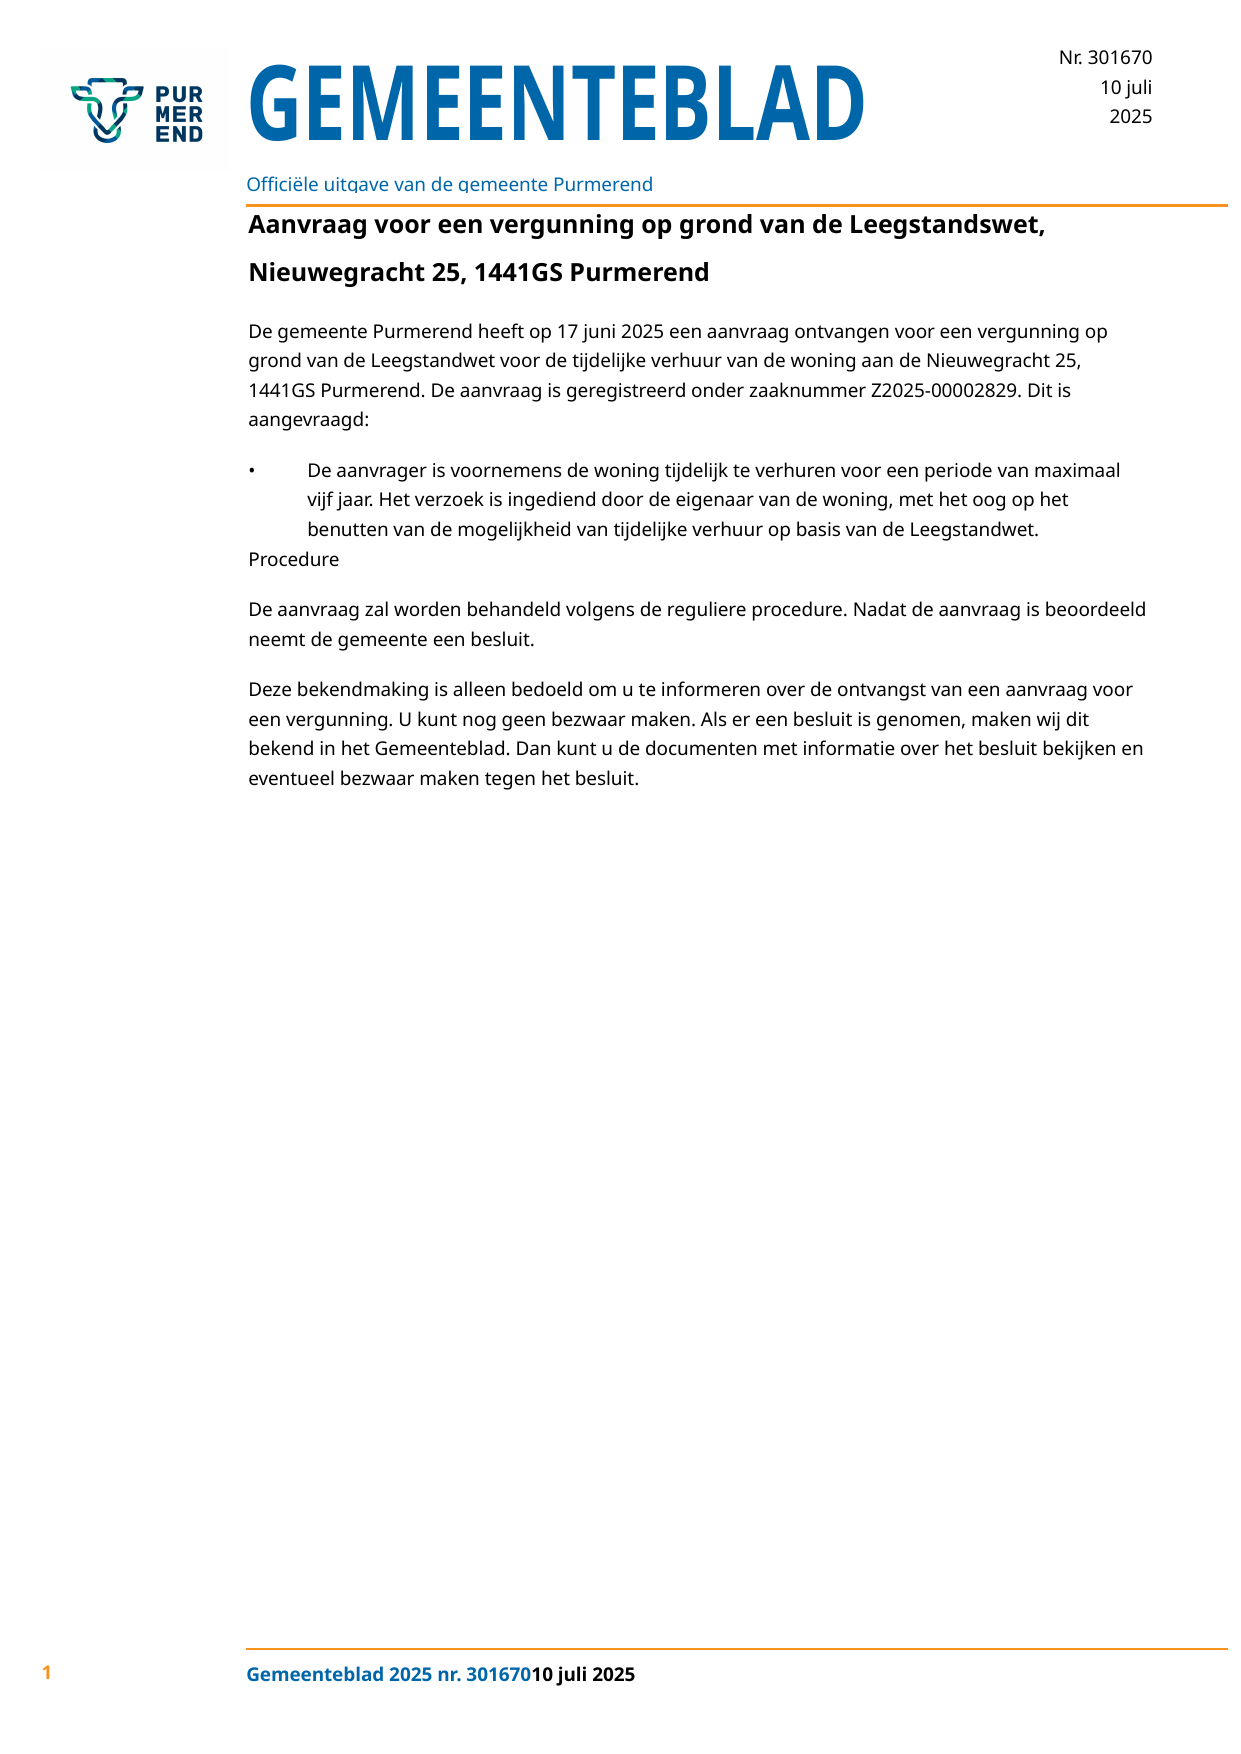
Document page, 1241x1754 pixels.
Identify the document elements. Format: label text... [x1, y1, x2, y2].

text Deze bekendmaking is alleen bedoeld om u te informeren over de ontvangst van een aanvraag voor een vergunning. U kunt nog geen bezwaar maken. Als er een besluit is genomen, maken wij dit bekend in het Gemeenteblad. Dan kunt u de documenten met informatie over het besluit bekijken en eventueel bezwaar maken tegen het besluit. [248, 676, 1152, 791]
text Procedure [248, 546, 1152, 572]
picture [41, 47, 231, 172]
text De aanvraag zal worden behandeld volgens de reguliere procedure. Nadat de aanvraag is beoordeeld neemt de gemeente een besluit. [248, 596, 1152, 652]
text De gemeente Purmerend heeft op 17 juni 2025 een aanvraag ontvangen voor een vergunning op grond van de Leegstandwet voor de tijdelijke verhuur van de woning aan de Nieuwegracht 25, 1441GS Purmerend. De aanvraag is geregistreerd onder zaaknummer Z2025-00002829. Dit is aangevraagd: [248, 318, 1152, 432]
list De aanvrager is voornemens de woning tijdelijk te verhuren voor een periode van maximaal vijf jaar. Het verzoek is ingediend door de eigenaar van de woning, met het oog op het benutten van de mogelijkheid van tijdelijke verhuur op basis van de Leegstandwet. [248, 457, 1152, 542]
text Aanvraag voor een vergunning op grond van de Leegstandswet, Nieuwegracht 25, 1441GS Purmerend [248, 207, 1152, 288]
